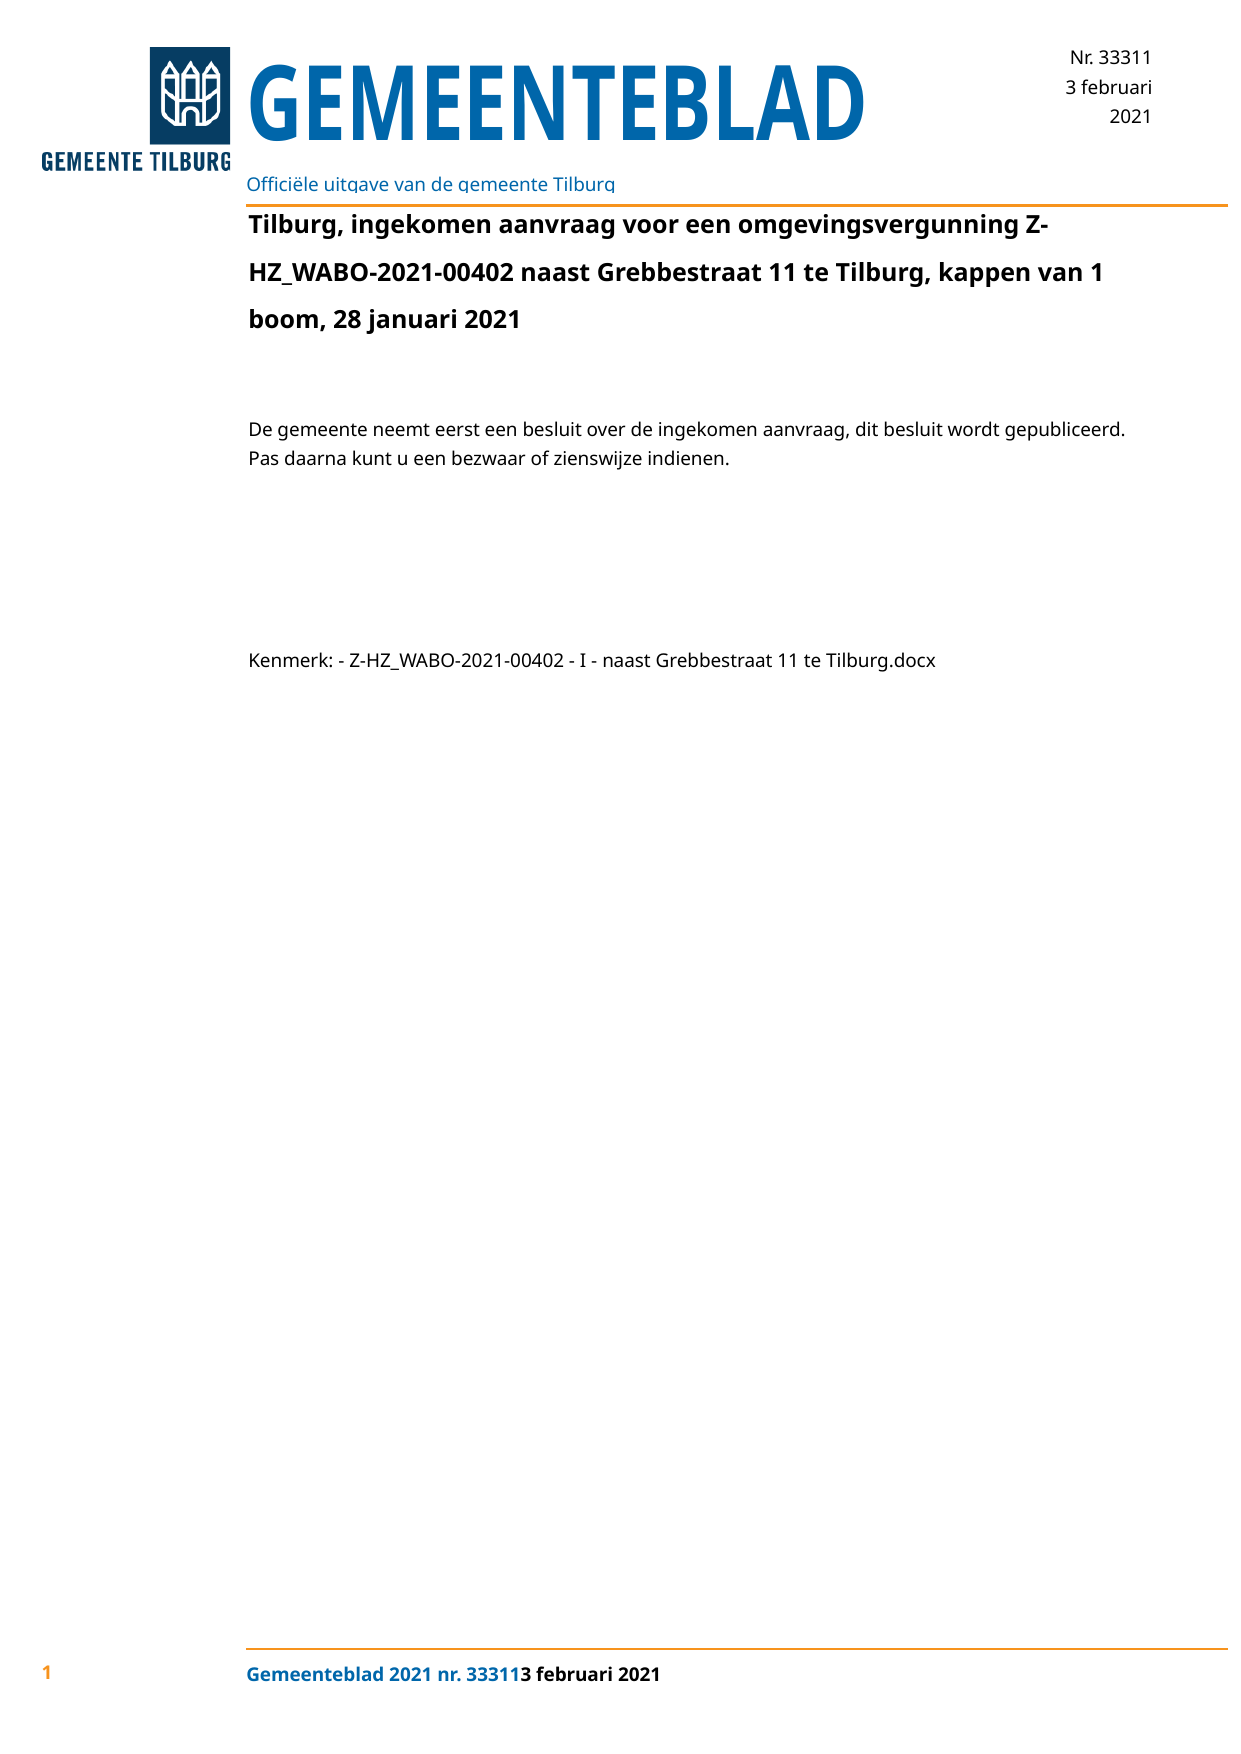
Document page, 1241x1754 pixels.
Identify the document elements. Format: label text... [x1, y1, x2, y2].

text Kenmerk: - Z-HZ_WABO-2021-00402 - I - naast Grebbestraat 11 te Tilburg.docx [248, 647, 1152, 673]
text Tilburg, ingekomen aanvraag voor een omgevingsvergunning Z-HZ_WABO-2021-00402 naast Grebbestraat 11 te Tilburg, kappen van 1 boom, 28 januari 2021 [248, 207, 1152, 336]
text De gemeente neemt eerst een besluit over de ingekomen aanvraag, dit besluit wordt gepubliceerd. Pas daarna kunt u een bezwaar of zienswijze indienen. [248, 416, 1152, 471]
picture [41, 47, 231, 172]
